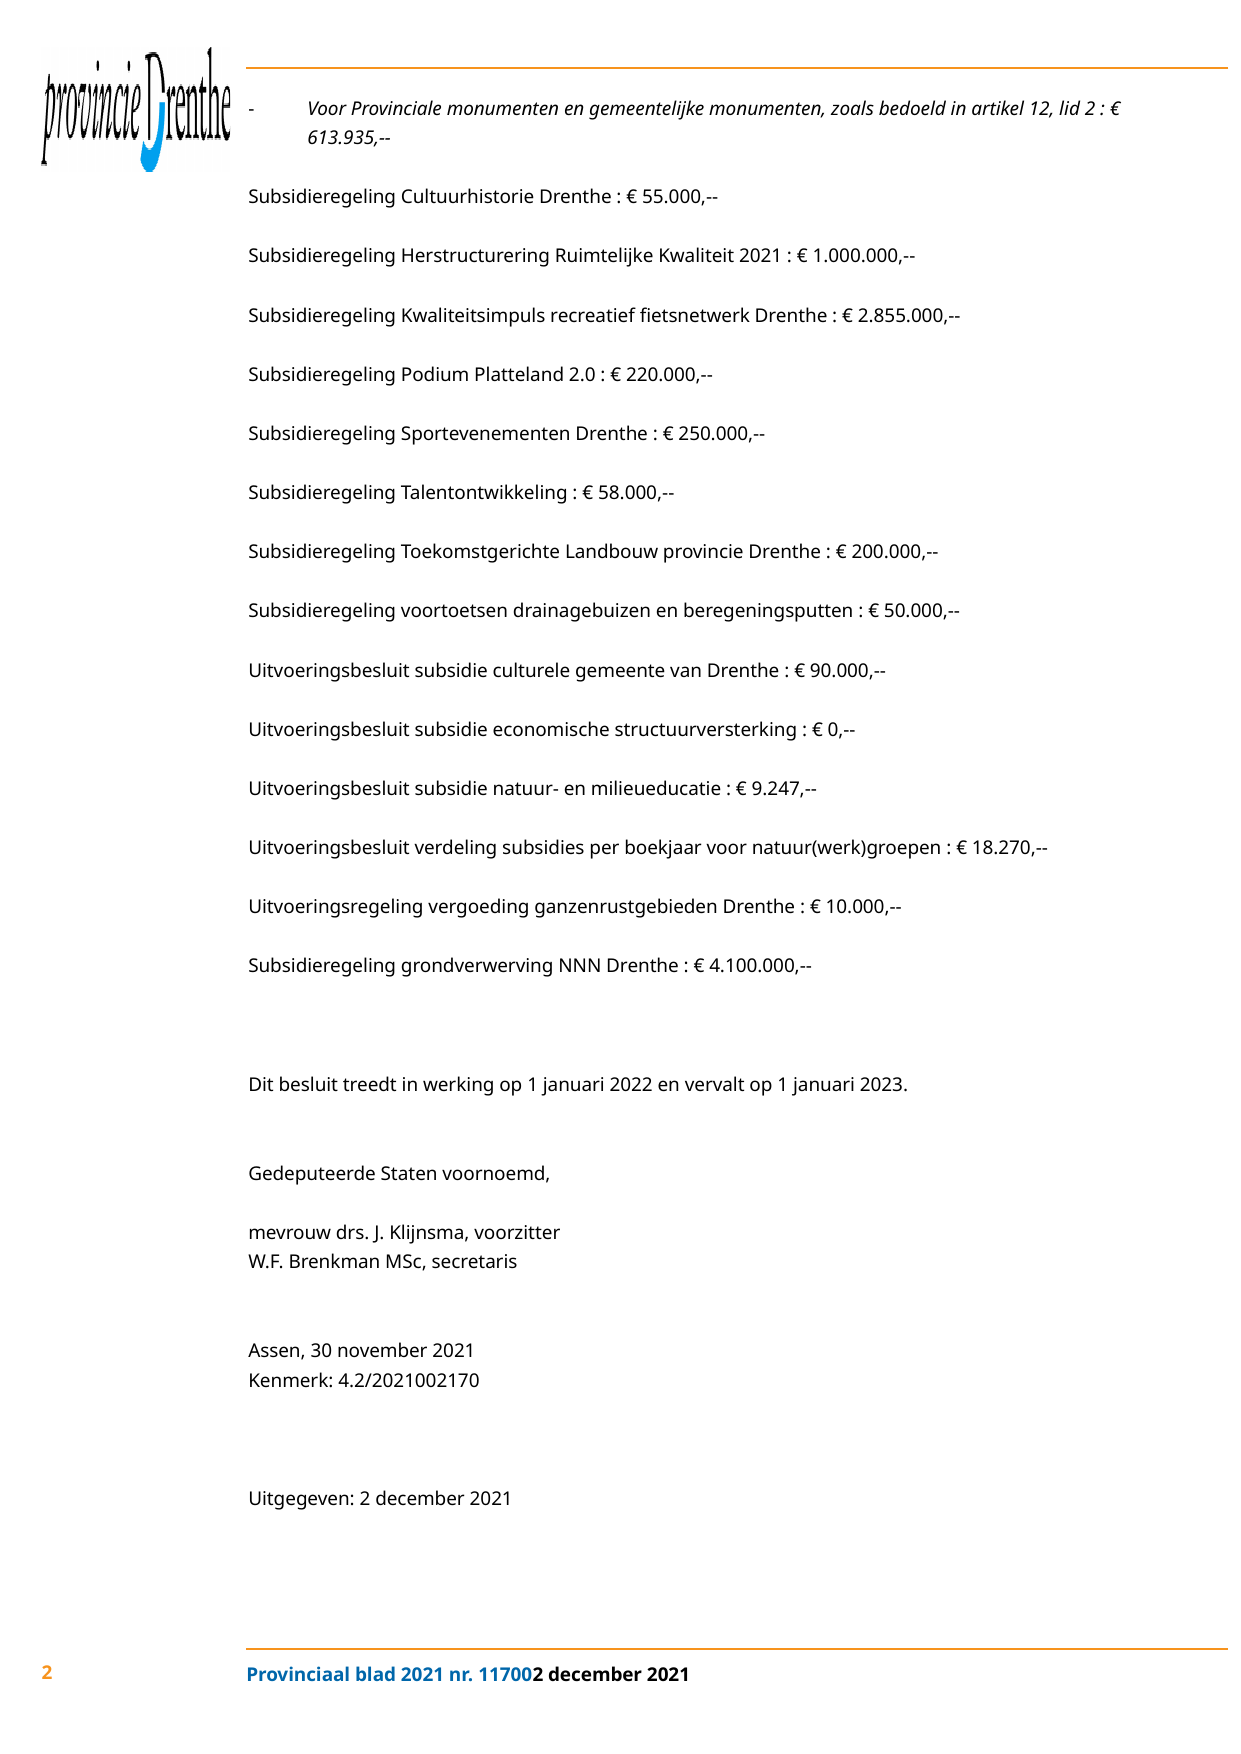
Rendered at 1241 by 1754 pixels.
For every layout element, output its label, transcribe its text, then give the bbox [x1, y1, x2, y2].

text Subsidieregeling Kwaliteitsimpuls recreatief fietsnetwerk Drenthe : € 2.855.000,-- [248, 302, 1152, 328]
text Uitvoeringsregeling vergoeding ganzenrustgebieden Drenthe : € 10.000,-- [248, 893, 1152, 919]
text W.F. Brenkman MSc, secretaris [248, 1248, 1152, 1274]
text Uitvoeringsbesluit subsidie culturele gemeente van Drenthe : € 90.000,-- [248, 657, 1152, 683]
text Dit besluit treedt in werking op 1 januari 2022 en vervalt op 1 januari 2023. [248, 1071, 1152, 1097]
text Subsidieregeling Cultuurhistorie Drenthe : € 55.000,-- [248, 183, 1152, 209]
text Kenmerk: 4.2/2021002170 [248, 1367, 1152, 1393]
text Subsidieregeling Sportevenementen Drenthe : € 250.000,-- [248, 420, 1152, 446]
picture [41, 47, 231, 172]
text Subsidieregeling Podium Platteland 2.0 : € 220.000,-- [248, 361, 1152, 387]
text Gedeputeerde Staten voornoemd, [248, 1160, 1152, 1186]
text Subsidieregeling Toekomstgerichte Landbouw provincie Drenthe : € 200.000,-- [248, 538, 1152, 564]
text Subsidieregeling voortoetsen drainagebuizen en beregeningsputten : € 50.000,-- [248, 598, 1152, 623]
list Voor Provinciale monumenten en gemeentelijke monumenten, zoals bedoeld in artikel 12, lid 2 : € 613.935,-- [248, 95, 1152, 150]
text Assen, 30 november 2021 [248, 1337, 1152, 1363]
text mevrouw drs. J. Klijnsma, voorzitter [248, 1219, 1152, 1245]
text Uitvoeringsbesluit subsidie economische structuurversterking : € 0,-- [248, 716, 1152, 742]
text Subsidieregeling Herstructurering Ruimtelijke Kwaliteit 2021 : € 1.000.000,-- [248, 243, 1152, 268]
text Uitvoeringsbesluit verdeling subsidies per boekjaar voor natuur(werk)groepen : € 18.270,-- [248, 834, 1152, 860]
text Subsidieregeling Talentontwikkeling : € 58.000,-- [248, 479, 1152, 505]
text Subsidieregeling grondverwerving NNN Drenthe : € 4.100.000,-- [248, 953, 1152, 978]
text Uitvoeringsbesluit subsidie natuur- en milieueducatie : € 9.247,-- [248, 775, 1152, 801]
text Uitgegeven: 2 december 2021 [248, 1485, 1152, 1511]
